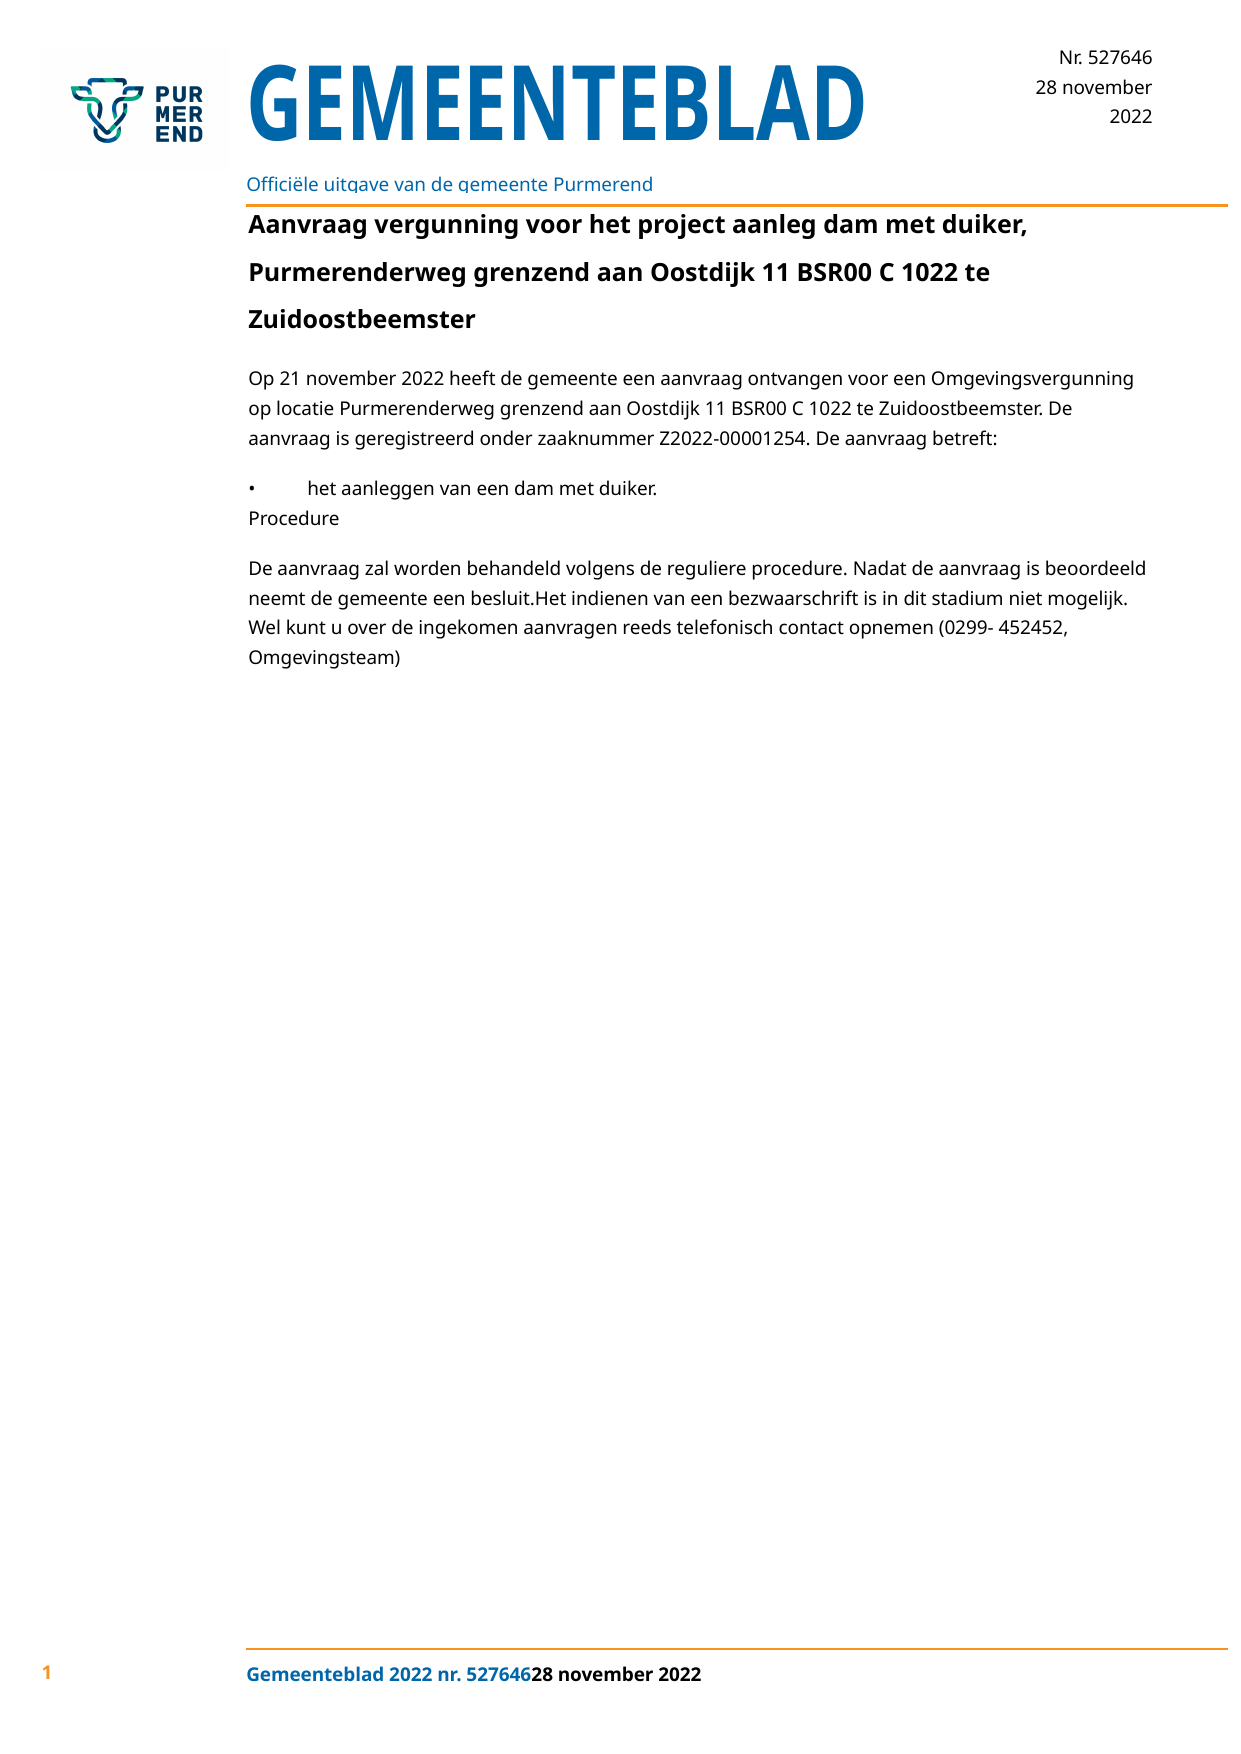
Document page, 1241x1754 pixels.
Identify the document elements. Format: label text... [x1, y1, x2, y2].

text Op 21 november 2022 heeft de gemeente een aanvraag ontvangen voor een Omgevingsvergunning op locatie Purmerenderweg grenzend aan Oostdijk 11 BSR00 C 1022 te Zuidoostbeemster. De aanvraag is geregistreerd onder zaaknummer Z2022-00001254. De aanvraag betreft: [248, 366, 1152, 450]
text Aanvraag vergunning voor het project aanleg dam met duiker, Purmerenderweg grenzend aan Oostdijk 11 BSR00 C 1022 te Zuidoostbeemster [248, 207, 1152, 336]
list het aanleggen van een dam met duiker. [248, 475, 1152, 501]
text De aanvraag zal worden behandeld volgens de reguliere procedure. Nadat de aanvraag is beoordeeld neemt de gemeente een besluit.Het indienen van een bezwaarschrift is in dit stadium niet mogelijk. Wel kunt u over de ingekomen aanvragen reeds telefonisch contact opnemen (0299- 452452, Omgevingsteam) [248, 555, 1152, 669]
text Procedure [248, 505, 1152, 530]
picture [41, 47, 231, 172]
